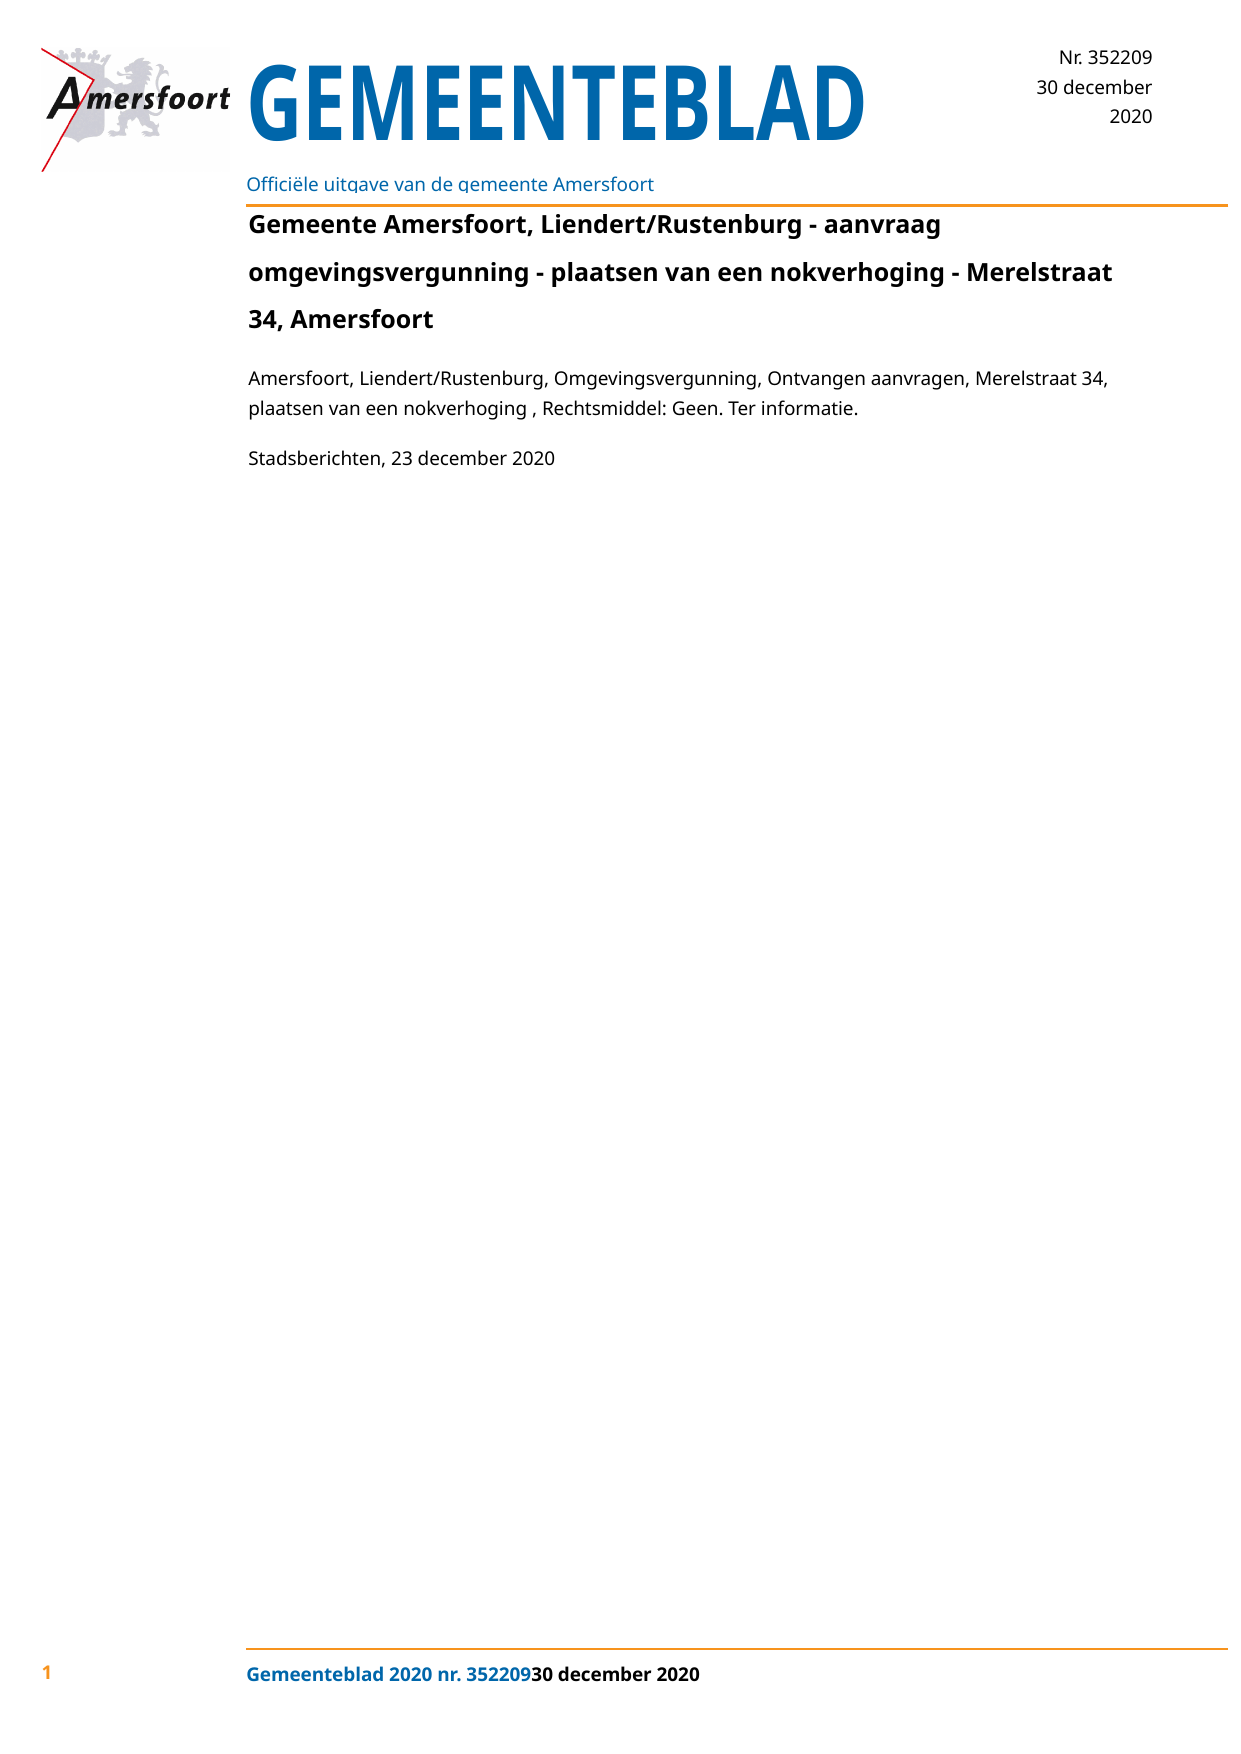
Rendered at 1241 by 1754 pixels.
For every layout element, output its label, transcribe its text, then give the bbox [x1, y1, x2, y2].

picture [41, 47, 231, 172]
text Stadsberichten, 23 december 2020 [248, 446, 1152, 471]
text Gemeente Amersfoort, Liendert/Rustenburg - aanvraag omgevingsvergunning - plaatsen van een nokverhoging - Merelstraat 34, Amersfoort [248, 207, 1152, 336]
text Amersfoort, Liendert/Rustenburg, Omgevingsvergunning, Ontvangen aanvragen, Merelstraat 34, plaatsen van een nokverhoging , Rechtsmiddel: Geen. Ter informatie. [248, 366, 1152, 421]
